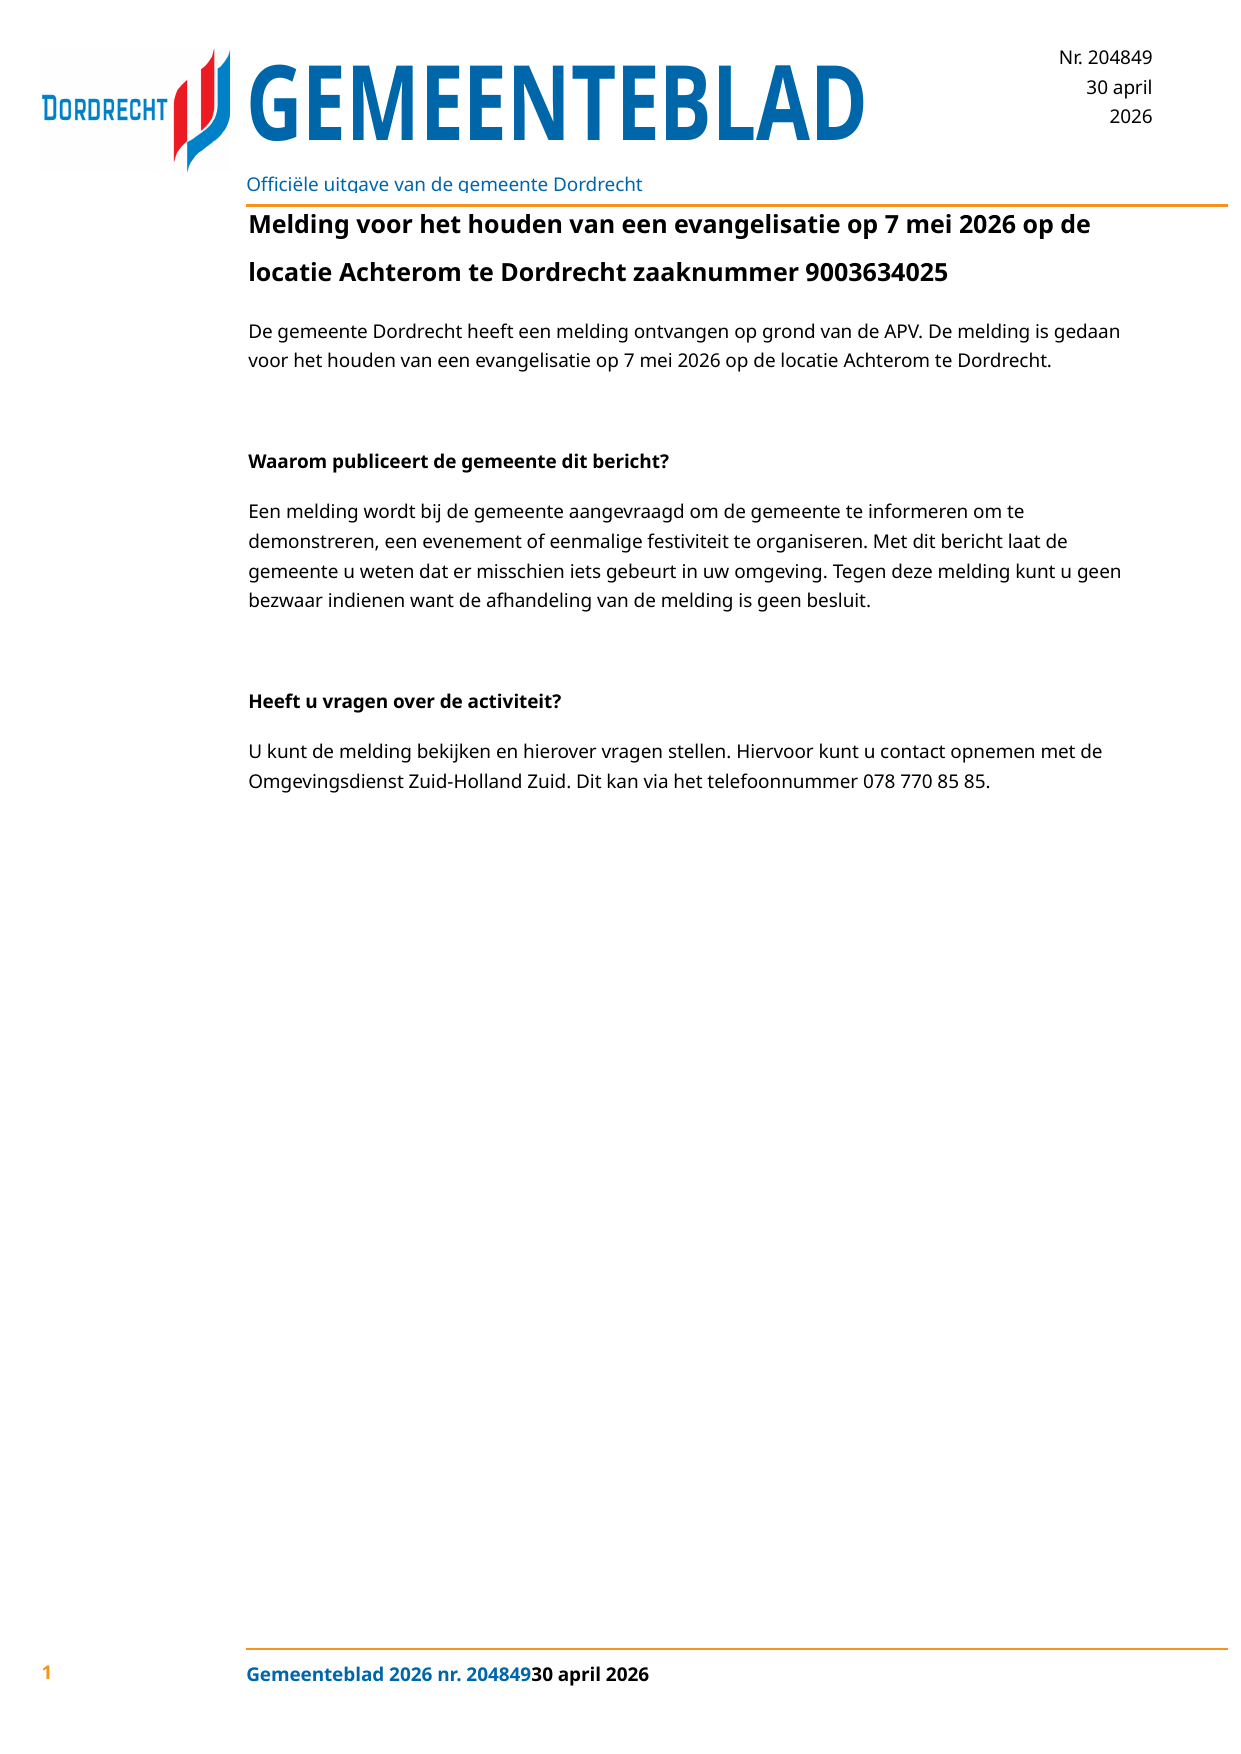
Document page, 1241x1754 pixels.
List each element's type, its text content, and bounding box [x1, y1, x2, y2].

picture [41, 47, 231, 172]
text U kunt de melding bekijken en hierover vragen stellen. Hiervoor kunt u contact opnemen met de Omgevingsdienst Zuid-Holland Zuid. Dit kan via het telefoonnummer 078 770 85 85. [248, 739, 1152, 794]
text De gemeente Dordrecht heeft een melding ontvangen op grond van de APV. De melding is gedaan voor het houden van een evangelisatie op 7 mei 2026 op de locatie Achterom te Dordrecht. [248, 318, 1152, 373]
text Melding voor het houden van een evangelisatie op 7 mei 2026 op de locatie Achterom te Dordrecht zaaknummer 9003634025 [248, 207, 1152, 288]
text Waarom publiceert de gemeente dit bericht? [248, 448, 1152, 474]
text Heeft u vragen over de activiteit? [248, 688, 1152, 714]
text Een melding wordt bij de gemeente aangevraagd om de gemeente te informeren om te demonstreren, een evenement of eenmalige festiviteit te organiseren. Met dit bericht laat de gemeente u weten dat er misschien iets gebeurt in uw omgeving. Tegen deze melding kunt u geen bezwaar indienen want de afhandeling van de melding is geen besluit. [248, 499, 1152, 613]
